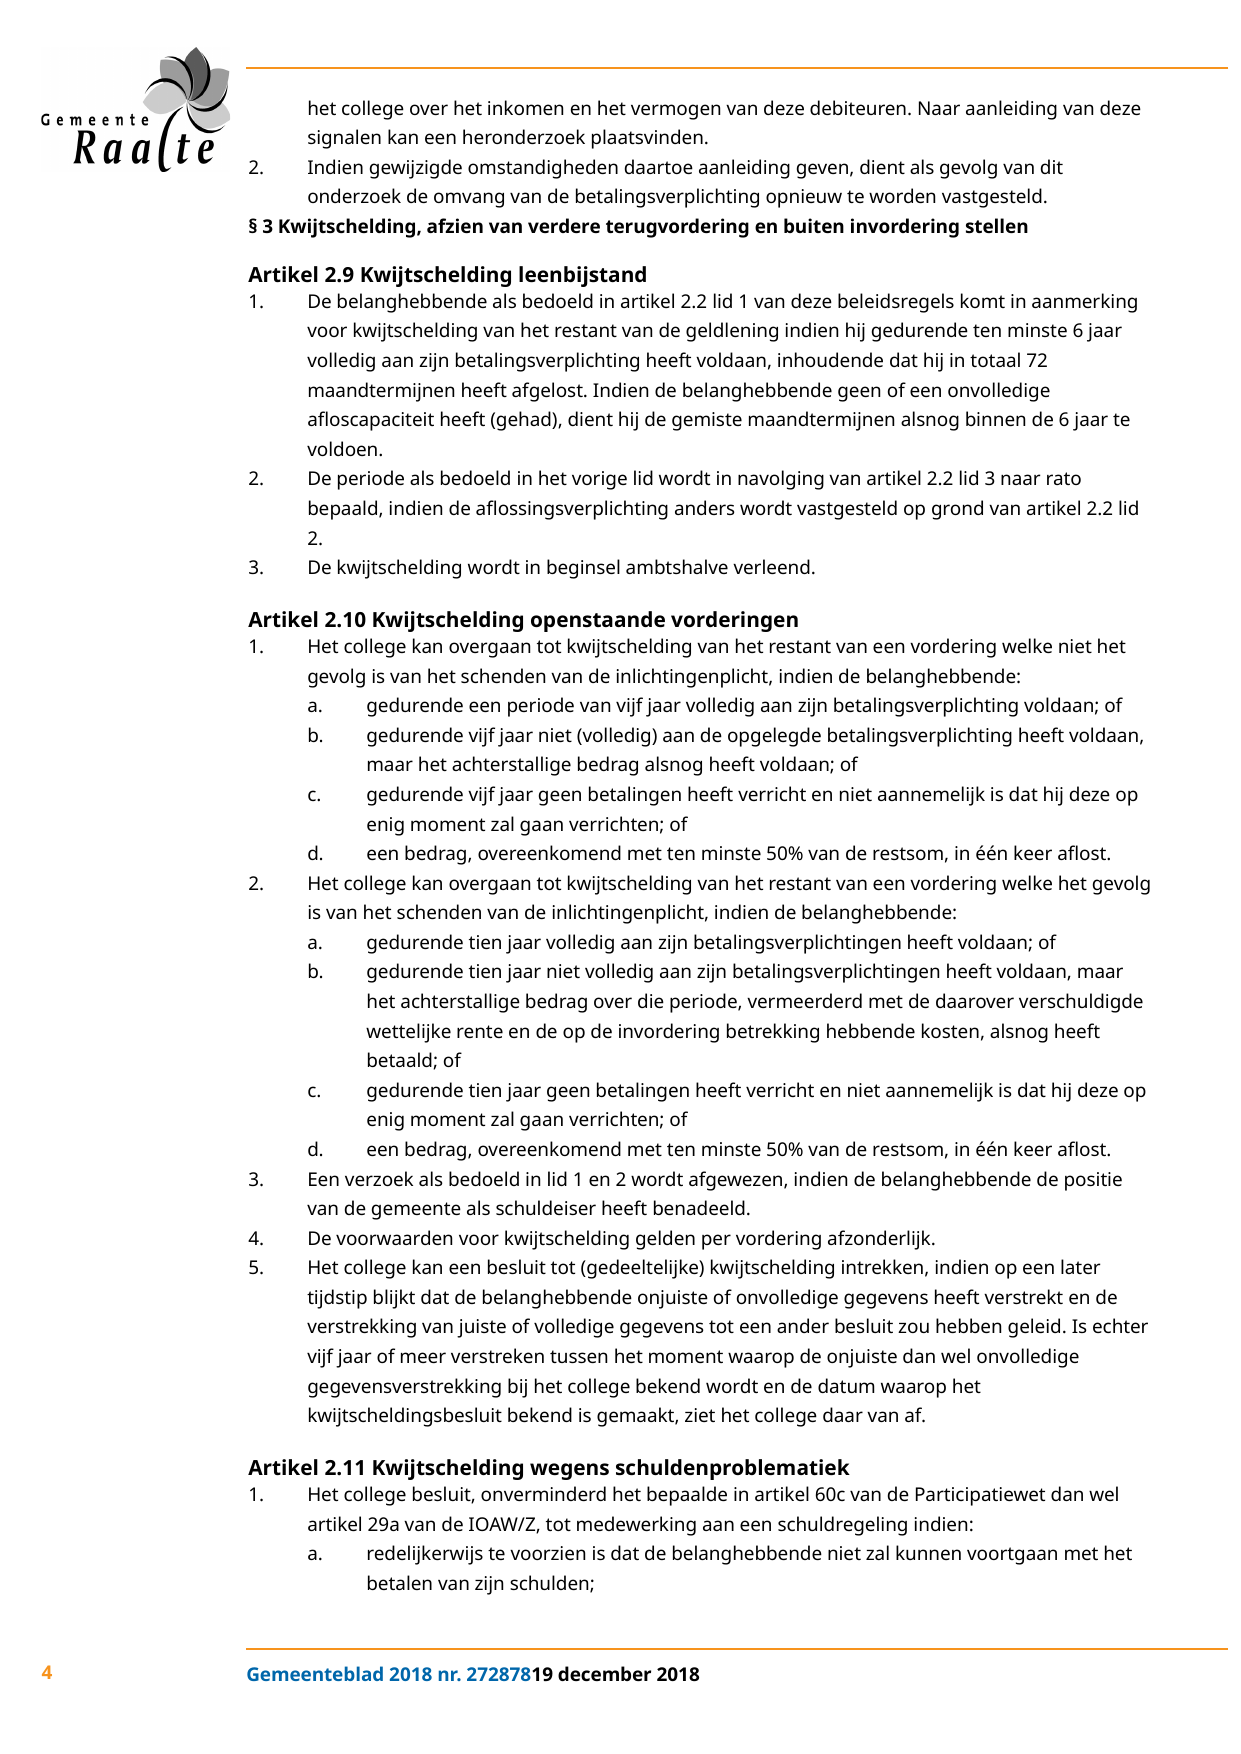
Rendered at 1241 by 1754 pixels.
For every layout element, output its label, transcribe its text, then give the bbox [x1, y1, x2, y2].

list gedurende tien jaar geen betalingen heeft verricht en niet aannemelijk is dat hij deze op enig moment zal gaan verrichten; of [307, 1077, 1152, 1132]
list gedurende vijf jaar niet (volledig) aan de opgelegde betalingsverplichting heeft voldaan, maar het achterstallige bedrag alsnog heeft voldaan; of [307, 722, 1152, 777]
text Artikel 2.11 Kwijtschelding wegens schuldenproblematiek [248, 1453, 1152, 1481]
text Artikel 2.9 Kwijtschelding leenbijstand [248, 260, 1152, 288]
text § 3 Kwijtschelding, afzien van verdere terugvordering en buiten invordering stellen [248, 213, 1152, 239]
list gedurende vijf jaar geen betalingen heeft verricht en niet aannemelijk is dat hij deze op enig moment zal gaan verrichten; of [307, 781, 1152, 836]
text Artikel 2.10 Kwijtschelding openstaande vorderingen [248, 605, 1152, 633]
picture [41, 47, 231, 172]
list Het college kan overgaan tot kwijtschelding van het restant van een vordering welke het gevolg is van het schenden van de inlichtingenplicht, indien de belanghebbende: [248, 870, 1152, 925]
list redelijkerwijs te voorzien is dat de belanghebbende niet zal kunnen voortgaan met het betalen van zijn schulden; [307, 1540, 1152, 1596]
list De periode als bedoeld in het vorige lid wordt in navolging van artikel 2.2 lid 3 naar rato bepaald, indien de aflossingsverplichting anders wordt vastgesteld op grond van artikel 2.2 lid 2. [248, 466, 1152, 551]
list Een verzoek als bedoeld in lid 1 en 2 wordt afgewezen, indien de belanghebbende de positie van de gemeente als schuldeiser heeft benadeeld. [248, 1166, 1152, 1221]
list gedurende tien jaar niet volledig aan zijn betalingsverplichtingen heeft voldaan, maar het achterstallige bedrag over die periode, vermeerderd met de daarover verschuldigde wettelijke rente en de op de invordering betrekking hebbende kosten, alsnog heeft betaald; of [307, 959, 1152, 1073]
list gedurende een periode van vijf jaar volledig aan zijn betalingsverplichting voldaan; of [307, 692, 1152, 718]
list Het college kan overgaan tot kwijtschelding van het restant van een vordering welke niet het gevolg is van het schenden van de inlichtingenplicht, indien de belanghebbende: [248, 633, 1152, 688]
list De belanghebbende als bedoeld in artikel 2.2 lid 1 van deze beleidsregels komt in aanmerking voor kwijtschelding van het restant van de geldlening indien hij gedurende ten minste 6 jaar volledig aan zijn betalingsverplichting heeft voldaan, inhoudende dat hij in totaal 72 maandtermijnen heeft afgelost. Indien de belanghebbende geen of een onvolledige afloscapaciteit heeft (gehad), dient hij de gemiste maandtermijnen alsnog binnen de 6 jaar te voldoen. [248, 288, 1152, 462]
list Het college besluit, onverminderd het bepaalde in artikel 60c van de Participatiewet dan wel artikel 29a van de IOAW/Z, tot medewerking aan een schuldregeling indien: [248, 1481, 1152, 1537]
list Het college kan een besluit tot (gedeeltelijke) kwijtschelding intrekken, indien op een later tijdstip blijkt dat de belanghebbende onjuiste of onvolledige gegevens heeft verstrekt en de verstrekking van juiste of volledige gegevens tot een ander besluit zou hebben geleid. Is echter vijf jaar of meer verstreken tussen het moment waarop de onjuiste dan wel onvolledige gegevensverstrekking bij het college bekend wordt en de datum waarop het kwijtscheldingsbesluit bekend is gemaakt, ziet het college daar van af. [248, 1254, 1152, 1428]
list gedurende tien jaar volledig aan zijn betalingsverplichtingen heeft voldaan; of [307, 929, 1152, 955]
list Indien gewijzigde omstandigheden daartoe aanleiding geven, dient als gevolg van dit onderzoek de omvang van de betalingsverplichting opnieuw te worden vastgesteld. [248, 154, 1152, 209]
list een bedrag, overeenkomend met ten minste 50% van de restsom, in één keer aflost. [307, 840, 1152, 866]
list De voorwaarden voor kwijtschelding gelden per vordering afzonderlijk. [248, 1225, 1152, 1251]
list De kwijtschelding wordt in beginsel ambtshalve verleend. [248, 554, 1152, 580]
list het college over het inkomen en het vermogen van deze debiteuren. Naar aanleiding van deze signalen kan een heronderzoek plaatsvinden. [248, 95, 1152, 150]
list een bedrag, overeenkomend met ten minste 50% van de restsom, in één keer aflost. [307, 1136, 1152, 1162]
